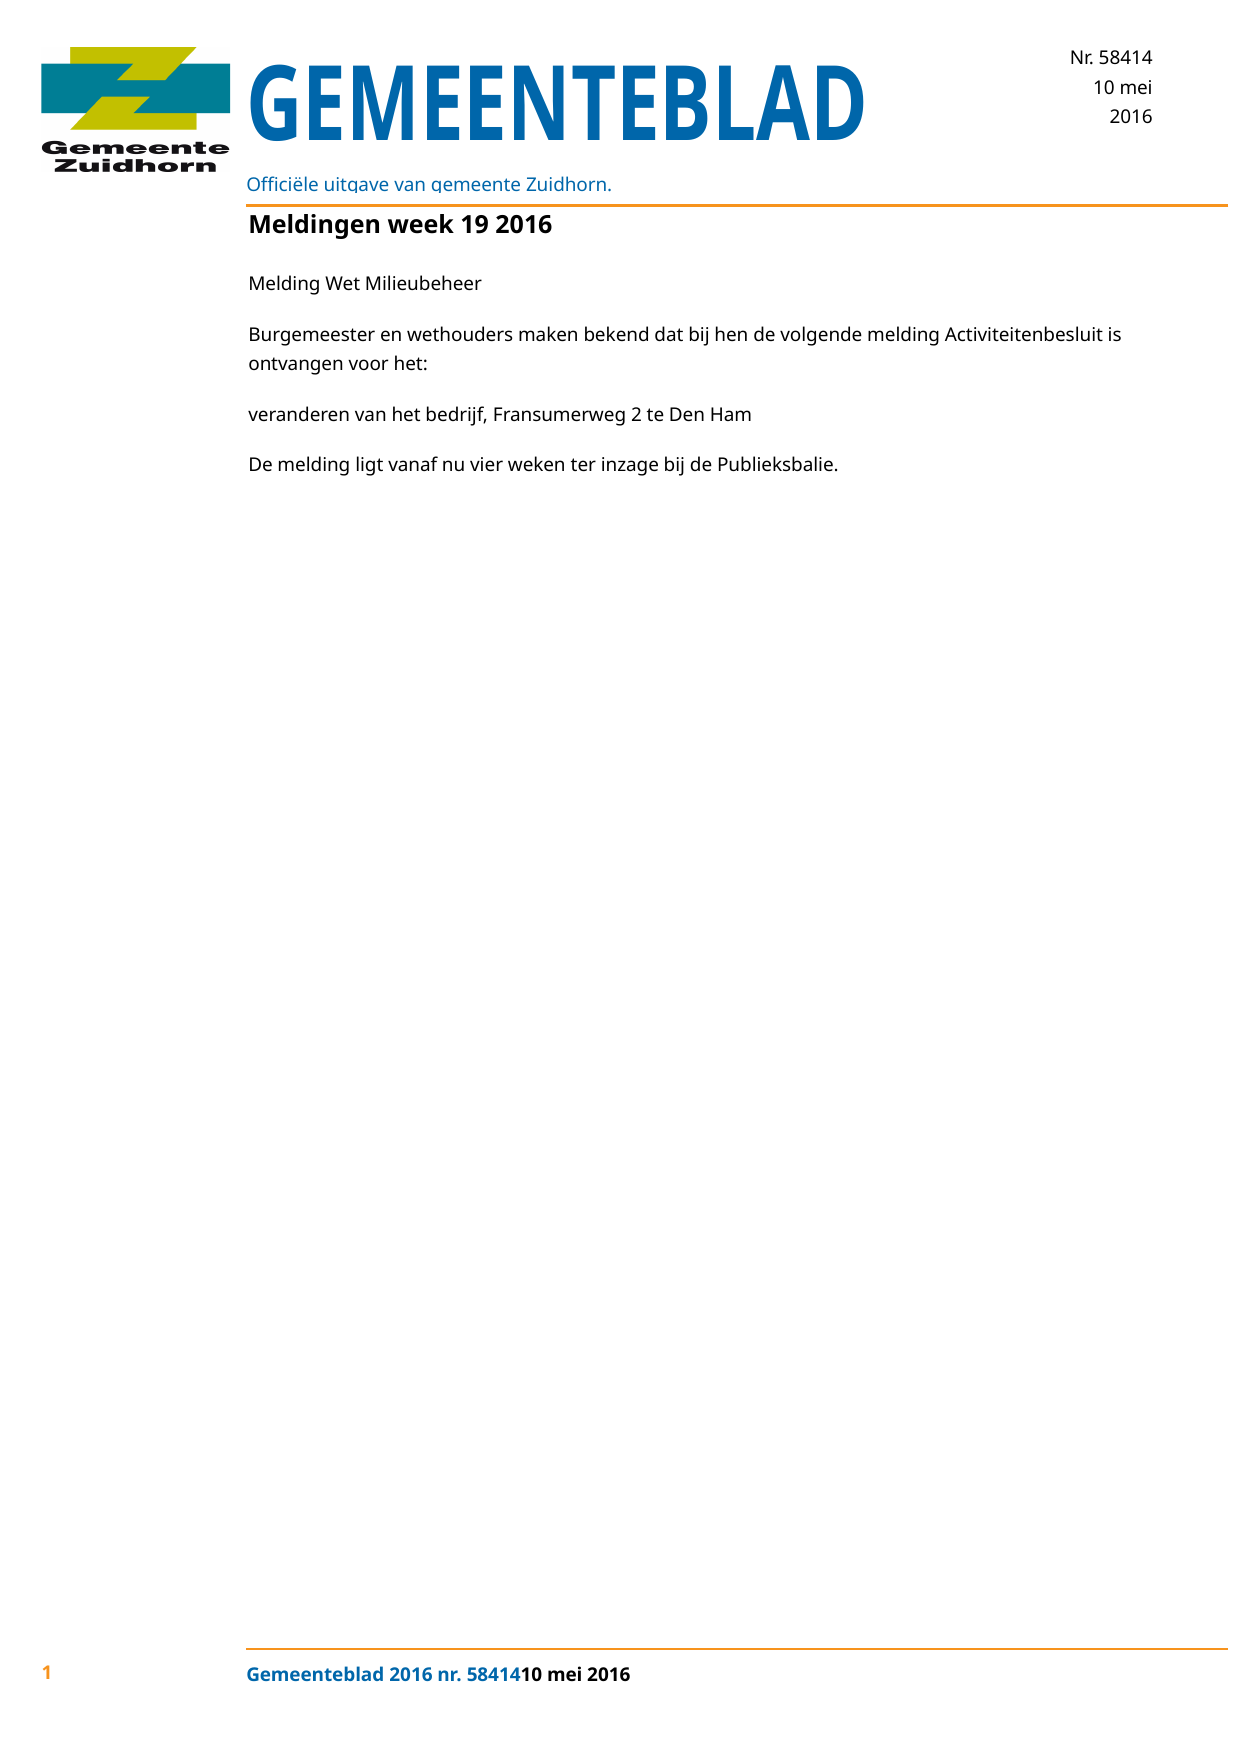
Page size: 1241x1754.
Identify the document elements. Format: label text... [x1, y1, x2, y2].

text veranderen van het bedrijf, Fransumerweg 2 te Den Ham [248, 401, 1152, 426]
text De melding ligt vanaf nu vier weken ter inzage bij de Publieksbalie. [248, 451, 1152, 477]
picture [41, 47, 231, 172]
text Burgemeester en wethouders maken bekend dat bij hen de volgende melding Activiteitenbesluit is ontvangen voor het: [248, 321, 1152, 376]
text Melding Wet Milieubeheer [248, 270, 1152, 296]
text Meldingen week 19 2016 [248, 207, 1152, 241]
